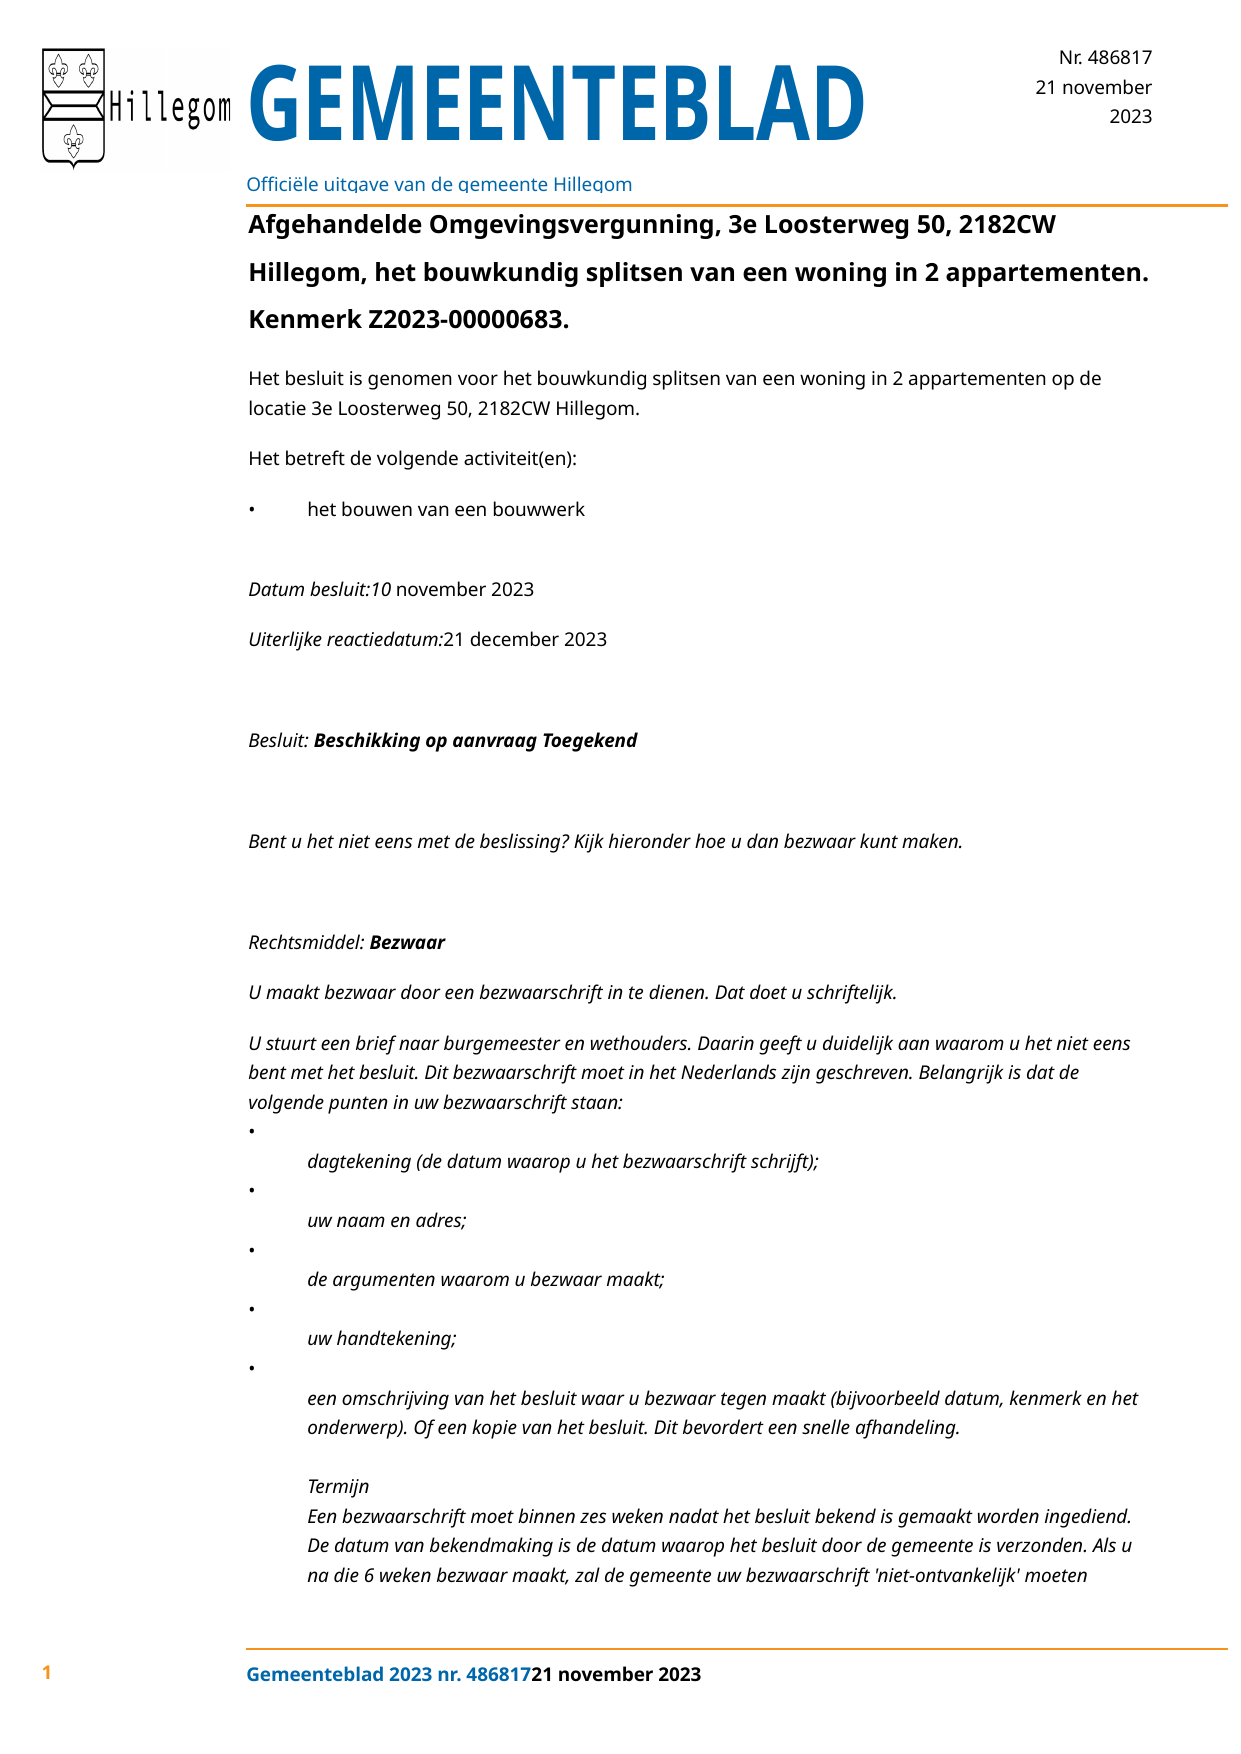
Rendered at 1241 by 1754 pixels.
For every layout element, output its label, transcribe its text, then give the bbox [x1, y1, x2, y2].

text Het besluit is genomen voor het bouwkundig splitsen van een woning in 2 appartementen op de locatie 3e Loosterweg 50, 2182CW Hillegom. [248, 366, 1152, 421]
list een omschrijving van het besluit waar u bezwaar tegen maakt (bijvoorbeeld datum, kenmerk en het onderwerp). Of een kopie van het besluit. Dit bevordert een snelle afhandeling. [248, 1385, 1152, 1440]
text Datum besluit:10 november 2023 [248, 576, 1152, 602]
list uw handtekening; [248, 1326, 1152, 1351]
picture [41, 47, 231, 172]
text Bent u het niet eens met de beslissing? Kijk hieronder hoe u dan bezwaar kunt maken. [248, 828, 1152, 854]
list het bouwen van een bouwwerk [248, 496, 1152, 522]
text Afgehandelde Omgevingsvergunning, 3e Loosterweg 50, 2182CW Hillegom, het bouwkundig splitsen van een woning in 2 appartementen. Kenmerk Z2023-00000683. [248, 207, 1152, 336]
list Een bezwaarschrift moet binnen zes weken nadat het besluit bekend is gemaakt worden ingediend. De datum van bekendmaking is de datum waarop het besluit door de gemeente is verzonden. Als u na die 6 weken bezwaar maakt, zal de gemeente uw bezwaarschrift 'niet-ontvankelijk' moeten [248, 1503, 1152, 1588]
list de argumenten waarom u bezwaar maakt; [248, 1266, 1152, 1292]
text Het betreft de volgende activiteit(en): [248, 446, 1152, 471]
text Rechtsmiddel: Bezwaar [248, 929, 1152, 954]
list Termijn [248, 1473, 1152, 1499]
text U maakt bezwaar door een bezwaarschrift in te dienen. Dat doet u schriftelijk. [248, 979, 1152, 1005]
list uw naam en adres; [248, 1207, 1152, 1233]
text Uiterlijke reactiedatum:21 december 2023 [248, 626, 1152, 652]
list dagtekening (de datum waarop u het bezwaarschrift schrijft); [248, 1148, 1152, 1174]
text Besluit: Beschikking op aanvraag Toegekend [248, 727, 1152, 753]
text U stuurt een brief naar burgemeester en wethouders. Daarin geeft u duidelijk aan waarom u het niet eens bent met het besluit. Dit bezwaarschrift moet in het Nederlands zijn geschreven. Belangrijk is dat de volgende punten in uw bezwaarschrift staan: [248, 1030, 1152, 1114]
